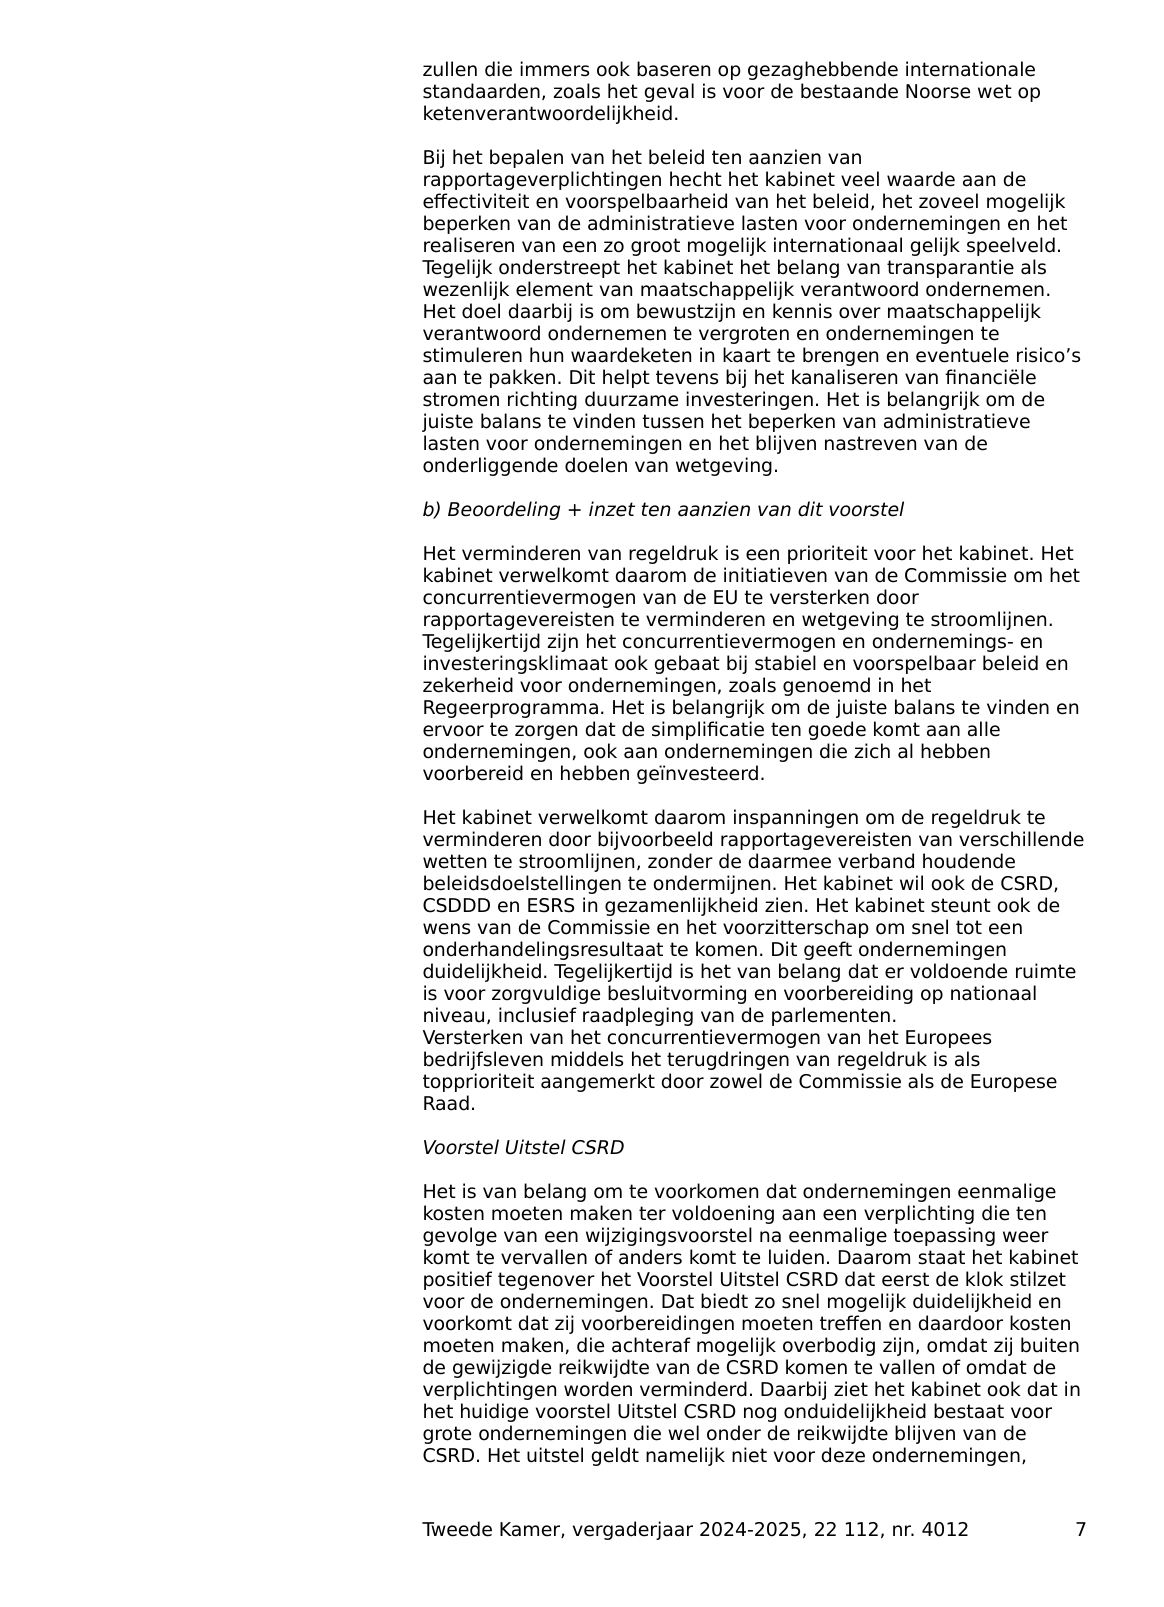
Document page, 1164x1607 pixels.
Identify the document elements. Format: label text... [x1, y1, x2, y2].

text Het is van belang om te voorkomen dat ondernemingen eenmalige kosten moeten maken ter voldoening aan een verplichting die ten gevolge van een wijzigingsvoorstel na eenmalige toepassing weer komt te vervallen of anders komt te luiden. Daarom staat het kabinet positief tegenover het Voorstel Uitstel CSRD dat eerst de klok stilzet voor de ondernemingen. Dat biedt zo snel mogelijk duidelijkheid en voorkomt dat zij voorbereidingen moeten treffen en daardoor kosten moeten maken, die achteraf mogelijk overbodig zijn, omdat zij buiten de gewijzigde reikwijdte van de CSRD komen te vallen of omdat de verplichtingen worden verminderd. Daarbij ziet het kabinet ook dat in het huidige voorstel Uitstel CSRD nog onduidelijkheid bestaat voor grote ondernemingen die wel onder de reikwijdte blijven van de CSRD. Het uitstel geldt namelijk niet voor deze ondernemingen, [422, 1181, 1087, 1467]
text zullen die immers ook baseren op gezaghebbende internationale standaarden, zoals het geval is voor de bestaande Noorse wet op ketenverantwoordelijkheid. [422, 59, 1087, 125]
text Bij het bepalen van het beleid ten aanzien van rapportageverplichtingen hecht het kabinet veel waarde aan de effectiviteit en voorspelbaarheid van het beleid, het zoveel mogelijk beperken van de administratieve lasten voor ondernemingen en het realiseren van een zo groot mogelijk internationaal gelijk speelveld. Tegelijk onderstreept het kabinet het belang van transparantie als wezenlijk element van maatschappelijk verantwoord ondernemen. Het doel daarbij is om bewustzijn en kennis over maatschappelijk verantwoord ondernemen te vergroten en ondernemingen te stimuleren hun waardeketen in kaart te brengen en eventuele risico’s aan te pakken. Dit helpt tevens bij het kanaliseren van financiële stromen richting duurzame investeringen. Het is belangrijk om de juiste balans te vinden tussen het beperken van administratieve lasten voor ondernemingen en het blijven nastreven van de onderliggende doelen van wetgeving. [422, 147, 1087, 477]
text Versterken van het concurrentievermogen van het Europees bedrijfsleven middels het terugdringen van regeldruk is als topprioriteit aangemerkt door zowel de Commissie als de Europese Raad. [422, 1027, 1087, 1115]
text Het kabinet verwelkomt daarom inspanningen om de regeldruk te verminderen door bijvoorbeeld rapportagevereisten van verschillende wetten te stroomlijnen, zonder de daarmee verband houdende beleidsdoelstellingen te ondermijnen. Het kabinet wil ook de CSRD, CSDDD en ESRS in gezamenlijkheid zien. Het kabinet steunt ook de wens van de Commissie en het voorzitterschap om snel tot een onderhandelingsresultaat te komen. Dit geeft ondernemingen duidelijkheid. Tegelijkertijd is het van belang dat er voldoende ruimte is voor zorgvuldige besluitvorming en voorbereiding op nationaal niveau, inclusief raadpleging van de parlementen. [422, 807, 1087, 1027]
text Het verminderen van regeldruk is een prioriteit voor het kabinet. Het kabinet verwelkomt daarom de initiatieven van de Commissie om het concurrentievermogen van de EU te versterken door rapportagevereisten te verminderen en wetgeving te stroomlijnen. Tegelijkertijd zijn het concurrentievermogen en ondernemings- en investeringsklimaat ook gebaat bij stabiel en voorspelbaar beleid en zekerheid voor ondernemingen, zoals genoemd in het Regeerprogramma. Het is belangrijk om de juiste balans te vinden en ervoor te zorgen dat de simplificatie ten goede komt aan alle ondernemingen, ook aan ondernemingen die zich al hebben voorbereid en hebben geïnvesteerd. [422, 543, 1087, 785]
subtitle Voorstel Uitstel CSRD [422, 1137, 1087, 1159]
subtitle b) Beoordeling + inzet ten aanzien van dit voorstel [422, 499, 1087, 521]
